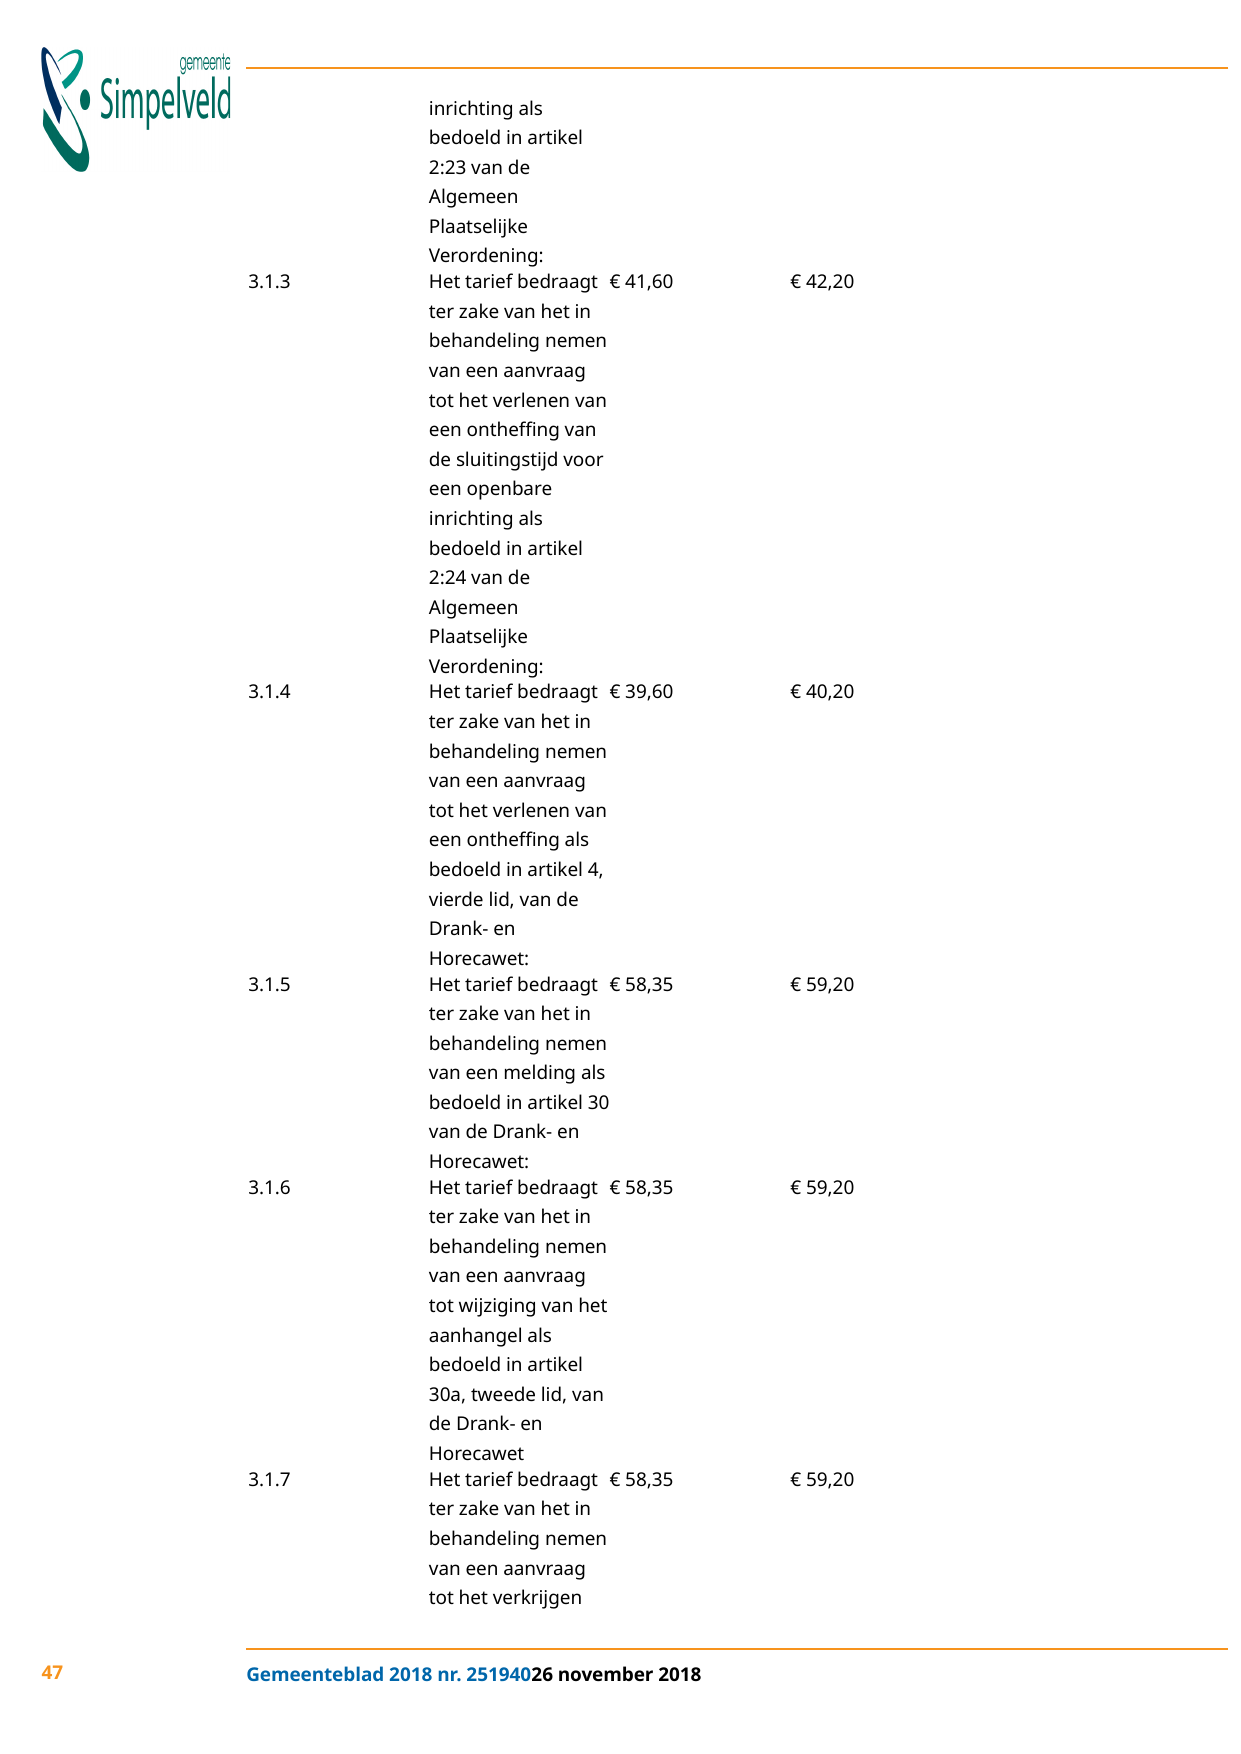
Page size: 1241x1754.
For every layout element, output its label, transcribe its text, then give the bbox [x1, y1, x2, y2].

table_cell [790, 95, 971, 268]
table_cell 3.1.3 [248, 269, 429, 679]
table_cell € 58,35 [609, 971, 790, 1174]
table_cell € 39,60 [609, 679, 790, 971]
table_cell 3.1.5 [248, 971, 429, 1174]
table_cell € 59,20 [790, 1174, 971, 1466]
table_cell Het tarief bedraagt ter zake van het in behandeling nemen van een aanvraag tot wijziging van het aanhangel als bedoeld in artikel 30a, tweede lid, van de Drank- en Horecawet [429, 1174, 609, 1466]
picture [41, 47, 231, 172]
table_cell [609, 95, 790, 268]
table_cell [248, 95, 429, 268]
table_cell 3.1.6 [248, 1174, 429, 1466]
table_cell € 42,20 [790, 269, 971, 679]
table_cell 3.1.4 [248, 679, 429, 971]
table_cell 3.1.7 [248, 1466, 429, 1610]
table_cell Het tarief bedraagt ter zake van het in behandeling nemen van een aanvraag tot het verkrijgen [429, 1466, 609, 1610]
table_cell € 58,35 [609, 1174, 790, 1466]
table_cell Het tarief bedraagt ter zake van het in behandeling nemen van een aanvraag tot het verlenen van een ontheffing als bedoeld in artikel 4, vierde lid, van de Drank- en Horecawet: [429, 679, 609, 971]
table_cell € 59,20 [790, 971, 971, 1174]
table_cell inrichting als bedoeld in artikel 2:23 van de Algemeen Plaatselijke Verordening: [429, 95, 609, 268]
table_cell € 41,60 [609, 269, 790, 679]
table_cell € 58,35 [609, 1466, 790, 1610]
table_cell € 59,20 [790, 1466, 971, 1610]
table_cell Het tarief bedraagt ter zake van het in behandeling nemen van een aanvraag tot het verlenen van een ontheffing van de sluitingstijd voor een openbare inrichting als bedoeld in artikel 2:24 van de Algemeen Plaatselijke Verordening: [429, 269, 609, 679]
table_cell Het tarief bedraagt ter zake van het in behandeling nemen van een melding als bedoeld in artikel 30 van de Drank- en Horecawet: [429, 971, 609, 1174]
table_cell € 40,20 [790, 679, 971, 971]
